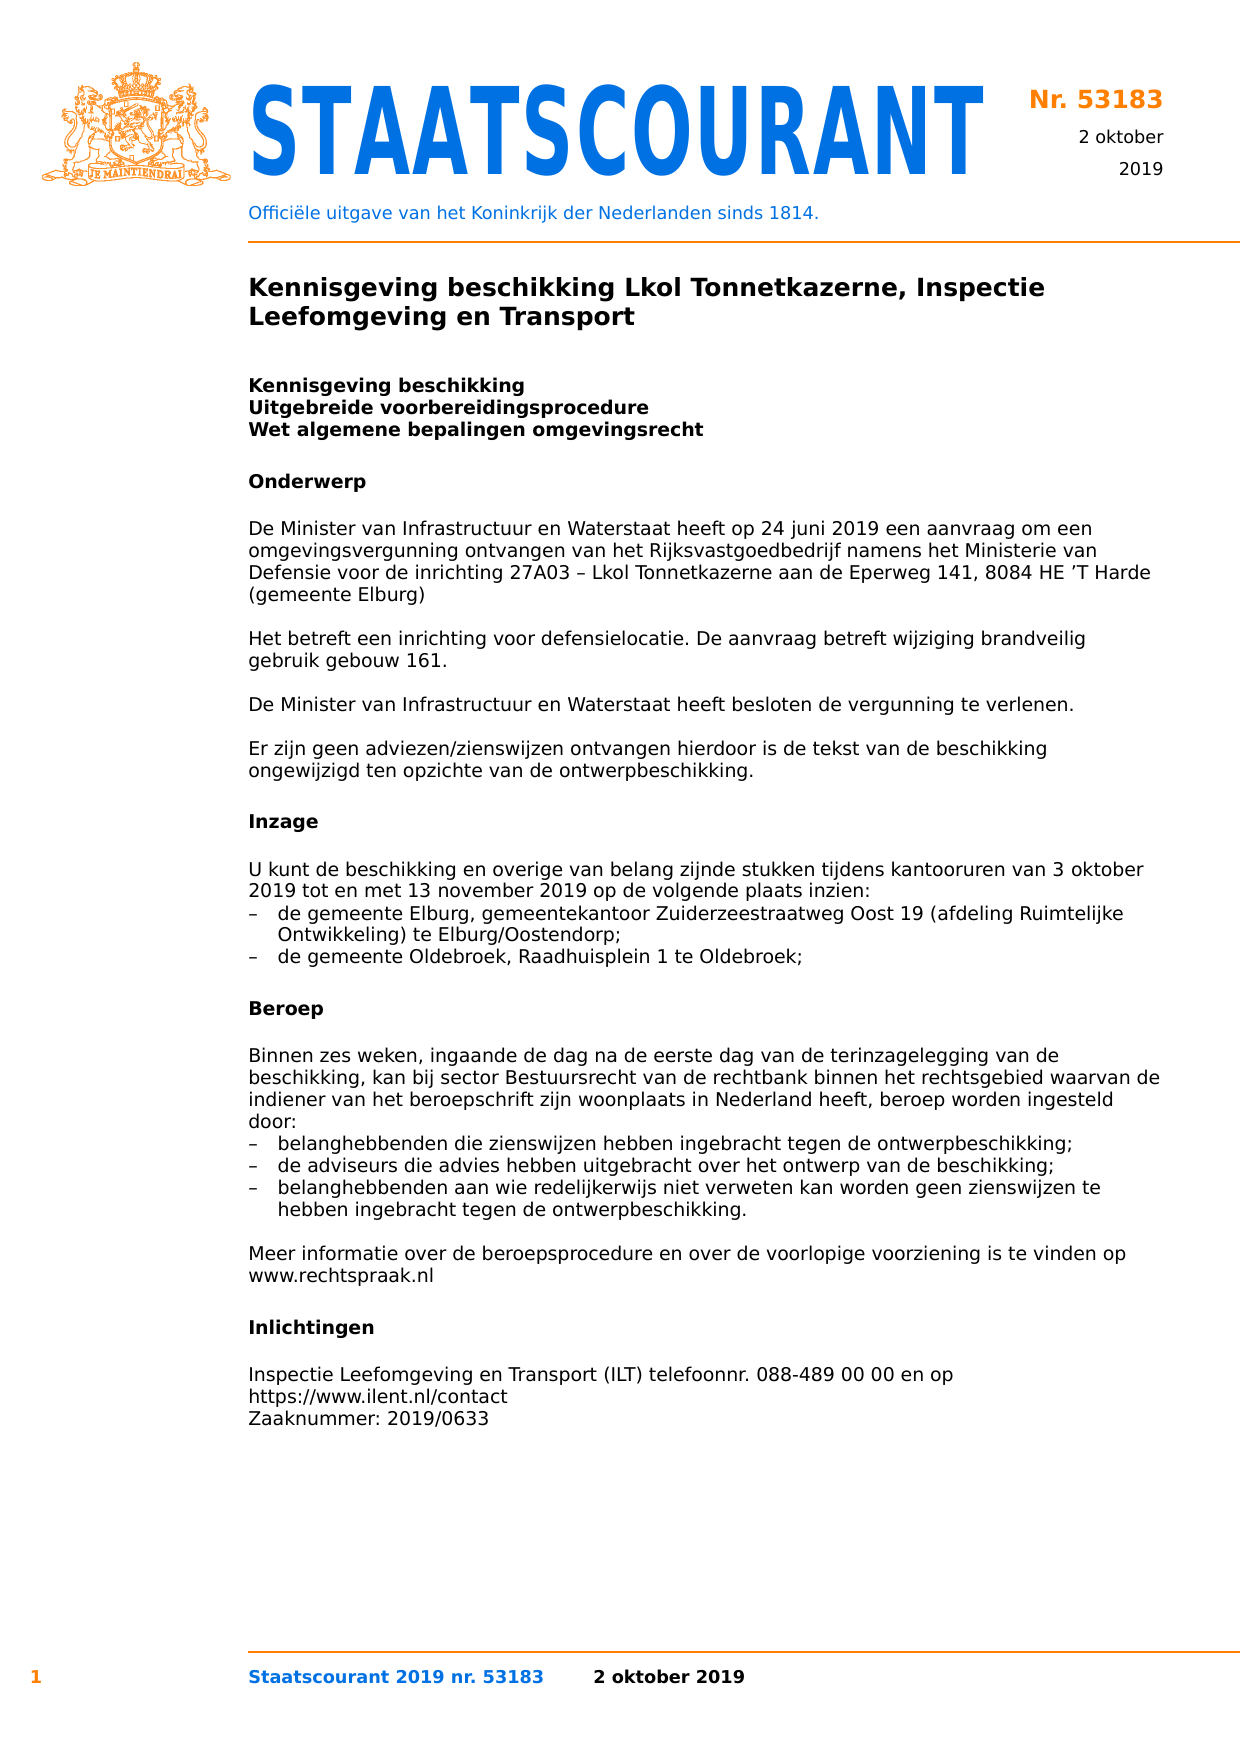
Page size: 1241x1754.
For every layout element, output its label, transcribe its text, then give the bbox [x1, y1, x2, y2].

table_header [25, 62, 248, 241]
text De Minister van Infrastructuur en Waterstaat heeft besloten de vergunning te verlenen. [248, 694, 1163, 716]
text Inspectie Leefomgeving en Transport (ILT) telefoonnr. 088-489 00 00 en op https://www.ilent.nl/contact [248, 1364, 1163, 1408]
text Het betreft een inrichting voor defensielocatie. De aanvraag betreft wijziging brandveilig gebruik gebouw 161. [248, 628, 1163, 672]
text Zaaknummer: 2019/0633 [248, 1408, 1163, 1430]
subtitle Inzage [248, 811, 1163, 833]
subtitle Inlichtingen [248, 1317, 1163, 1339]
table_cell Officiële uitgave van het Koninkrijk der Nederlanden sinds 1814. [248, 203, 1240, 241]
text Er zijn geen adviezen/zienswijzen ontvangen hierdoor is de tekst van de beschikking ongewijzigd ten opzichte van de ontwerpbeschikking. [248, 737, 1163, 781]
text – belanghebbenden die zienswijzen hebben ingebracht tegen de ontwerpbeschikking; [248, 1133, 1163, 1155]
text – de gemeente Elburg, gemeentekantoor Zuiderzeestraatweg Oost 19 (afdeling Ruimtelijke Ontwikkeling) te Elburg/Oostendorp; [248, 902, 1163, 946]
subtitle Kennisgeving beschikking Lkol Tonnetkazerne, Inspectie Leefomgeving en Transport [248, 273, 1163, 331]
text Meer informatie over de beroepsprocedure en over de voorlopige voorziening is te vinden op www.rechtspraak.nl [248, 1243, 1163, 1287]
text – belanghebbenden aan wie redelijkerwijs niet verweten kan worden geen zienswijzen te hebben ingebracht tegen de ontwerpbeschikking. [248, 1177, 1163, 1221]
subtitle Onderwerp [248, 471, 1163, 493]
text U kunt de beschikking en overige van belang zijnde stukken tijdens kantooruren van 3 oktober 2019 tot en met 13 november 2019 op de volgende plaats inzien: [248, 858, 1163, 902]
table_header STAATSCOURANT [248, 62, 998, 203]
text Uitgebreide voorbereidingsprocedure [248, 397, 1163, 419]
text Kennisgeving beschikking [248, 375, 1163, 397]
subtitle Beroep [248, 998, 1163, 1020]
table_cell 2 oktober [998, 121, 1240, 153]
text De Minister van Infrastructuur en Waterstaat heeft op 24 juni 2019 een aanvraag om een omgevingsvergunning ontvangen van het Rijksvastgoedbedrijf namens het Ministerie van Defensie voor de inrichting 27A03 – Lkol Tonnetkazerne aan de Eperweg 141, 8084 HE ’T Harde (gemeente Elburg) [248, 518, 1163, 606]
text – de adviseurs die advies hebben uitgebracht over het ontwerp van de beschikking; [248, 1155, 1163, 1177]
table_header Nr. 53183 [998, 62, 1240, 121]
text Binnen zes weken, ingaande de dag na de eerste dag van de terinzagelegging van de beschikking, kan bij sector Bestuursrecht van de rechtbank binnen het rechtsgebied waarvan de indiener van het beroepschrift zijn woonplaats in Nederland heeft, beroep worden ingesteld door: [248, 1045, 1163, 1133]
picture [41, 62, 231, 186]
text Wet algemene bepalingen omgevingsrecht [248, 419, 1163, 441]
text – de gemeente Oldebroek, Raadhuisplein 1 te Oldebroek; [248, 946, 1163, 968]
table_cell 2019 [998, 153, 1240, 203]
